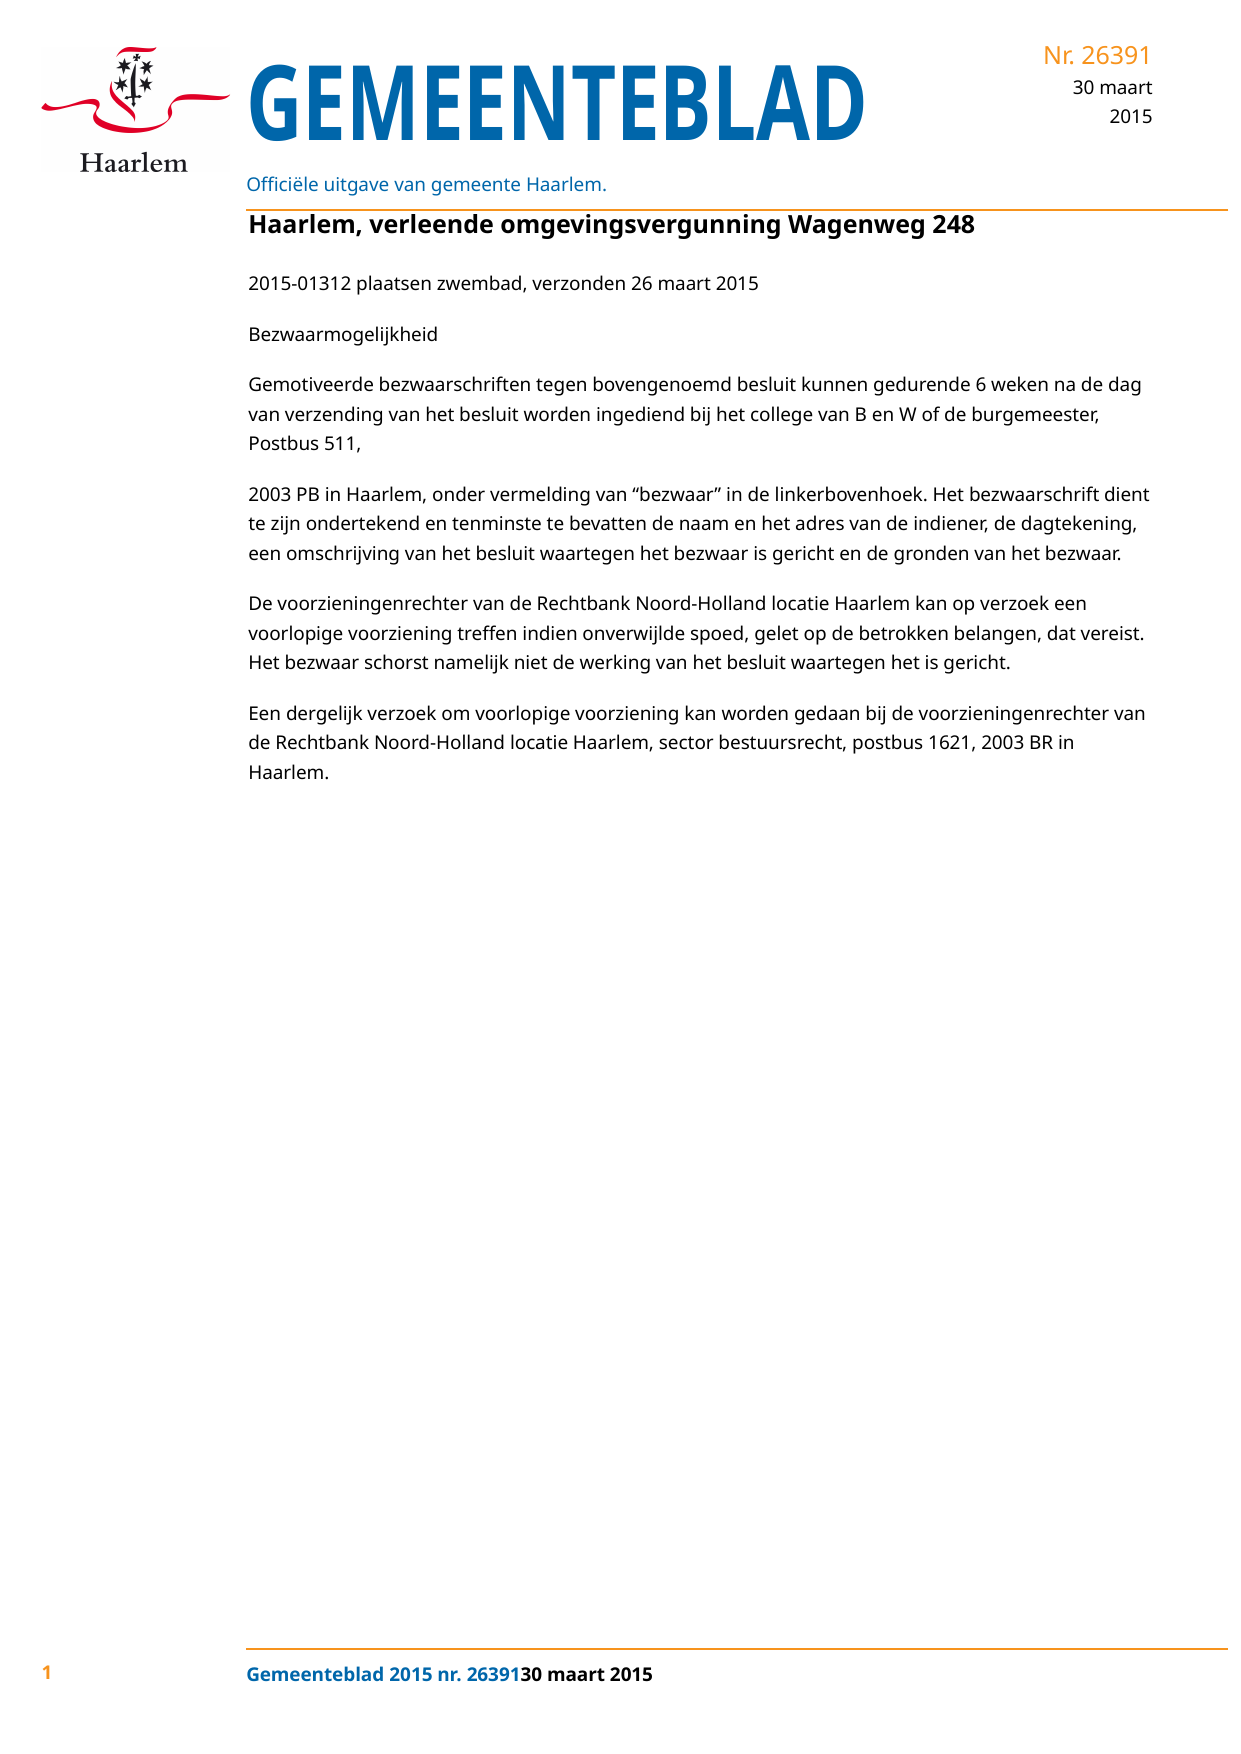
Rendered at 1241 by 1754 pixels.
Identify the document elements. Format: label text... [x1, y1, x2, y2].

text Bezwaarmogelijkheid [248, 321, 1152, 346]
text Een dergelijk verzoek om voorlopige voorziening kan worden gedaan bij de voorzieningenrechter van de Rechtbank Noord-Holland locatie Haarlem, sector bestuursrecht, postbus 1621, 2003 BR in Haarlem. [248, 700, 1152, 785]
text 2003 PB in Haarlem, onder vermelding van “bezwaar” in de linkerbovenhoek. Het bezwaarschrift dient te zijn ondertekend en tenminste te bevatten de naam en het adres van de indiener, de dagtekening, een omschrijving van het besluit waartegen het bezwaar is gericht en de gronden van het bezwaar. [248, 481, 1152, 566]
picture [41, 47, 231, 172]
text Haarlem, verleende omgevingsvergunning Wagenweg 248 [248, 211, 1152, 241]
text De voorzieningenrechter van de Rechtbank Noord-Holland locatie Haarlem kan op verzoek een voorlopige voorziening treffen indien onverwijlde spoed, gelet op de betrokken belangen, dat vereist. Het bezwaar schorst namelijk niet de werking van het besluit waartegen het is gericht. [248, 590, 1152, 675]
text Gemotiveerde bezwaarschriften tegen bovengenoemd besluit kunnen gedurende 6 weken na de dag van verzending van het besluit worden ingediend bij het college van B en W of de burgemeester, Postbus 511, [248, 371, 1152, 456]
text 2015-01312 plaatsen zwembad, verzonden 26 maart 2015 [248, 270, 1152, 296]
